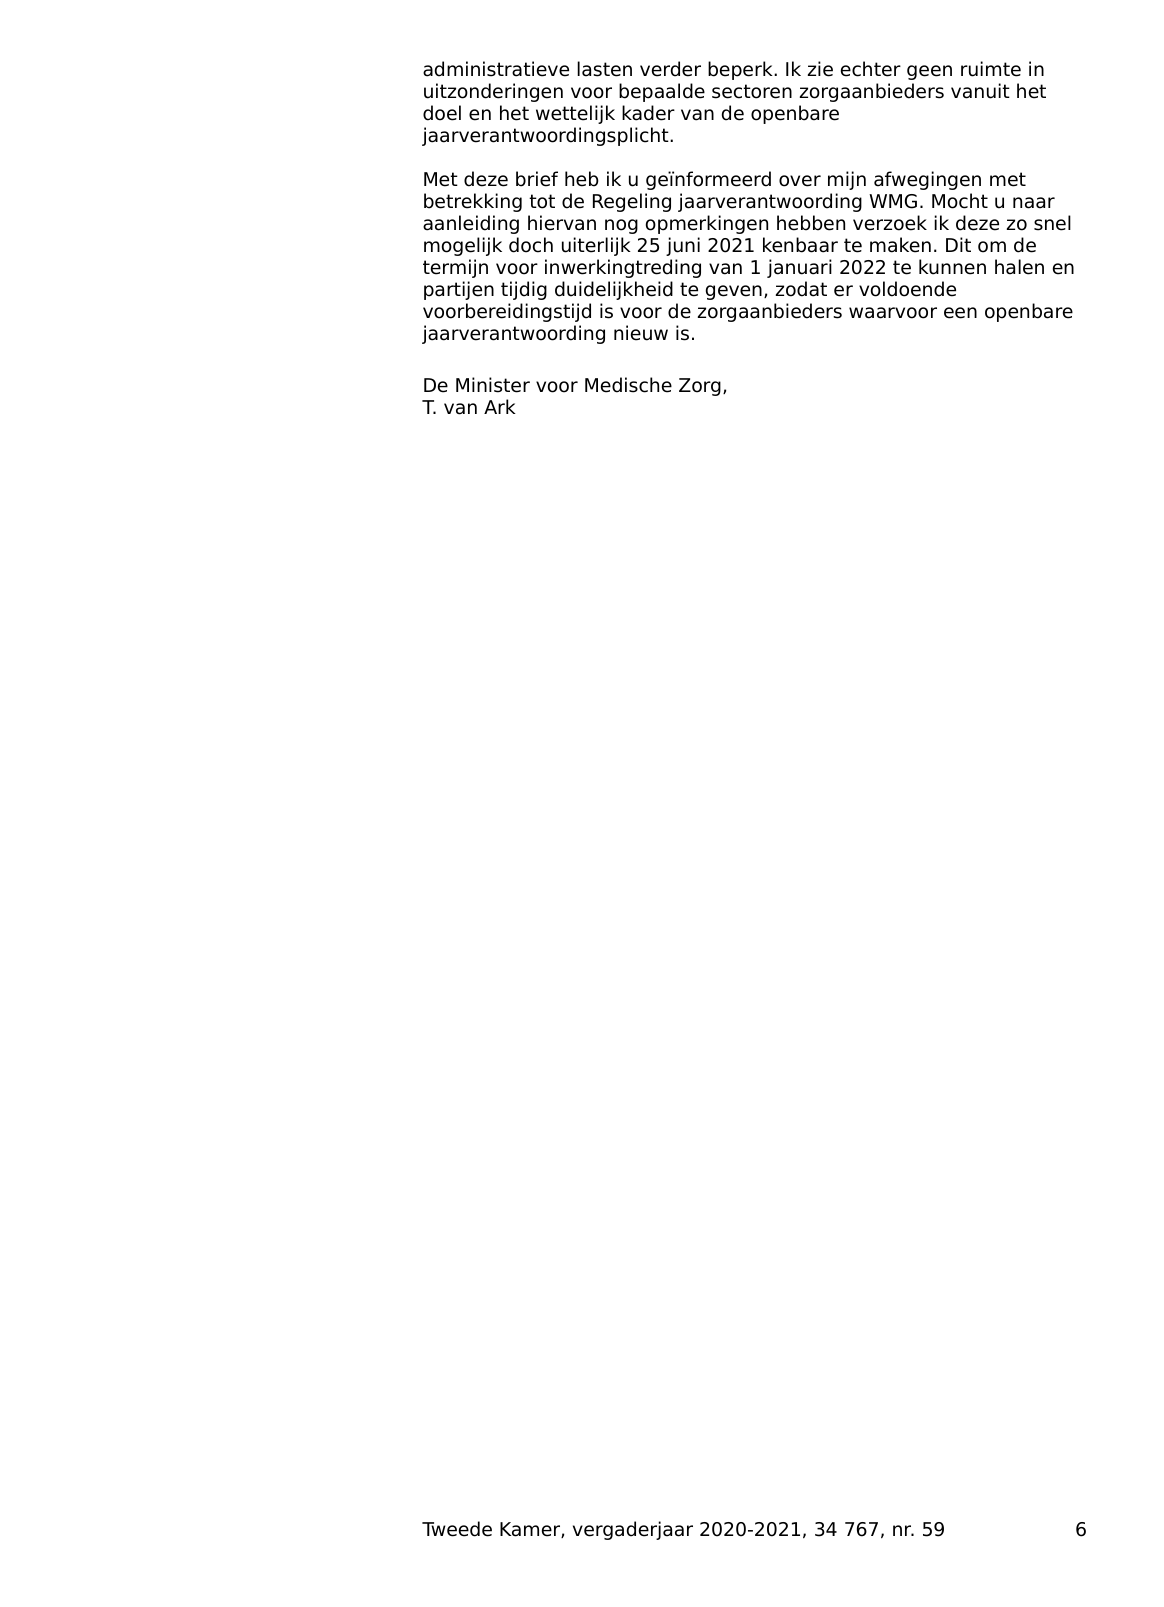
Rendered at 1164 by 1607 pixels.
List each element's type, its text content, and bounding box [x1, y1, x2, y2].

text Met deze brief heb ik u geïnformeerd over mijn afwegingen met betrekking tot de Regeling jaarverantwoording WMG. Mocht u naar aanleiding hiervan nog opmerkingen hebben verzoek ik deze zo snel mogelijk doch uiterlijk 25 juni 2021 kenbaar te maken. Dit om de termijn voor inwerkingtreding van 1 januari 2022 te kunnen halen en partijen tijdig duidelijkheid te geven, zodat er voldoende voorbereidingstijd is voor de zorgaanbieders waarvoor een openbare jaarverantwoording nieuw is. [422, 169, 1087, 345]
text administratieve lasten verder beperk. Ik zie echter geen ruimte in uitzonderingen voor bepaalde sectoren zorgaanbieders vanuit het doel en het wettelijk kader van de openbare jaarverantwoordingsplicht. [422, 59, 1087, 147]
text De Minister voor Medische Zorg, T. van Ark [422, 375, 1087, 419]
